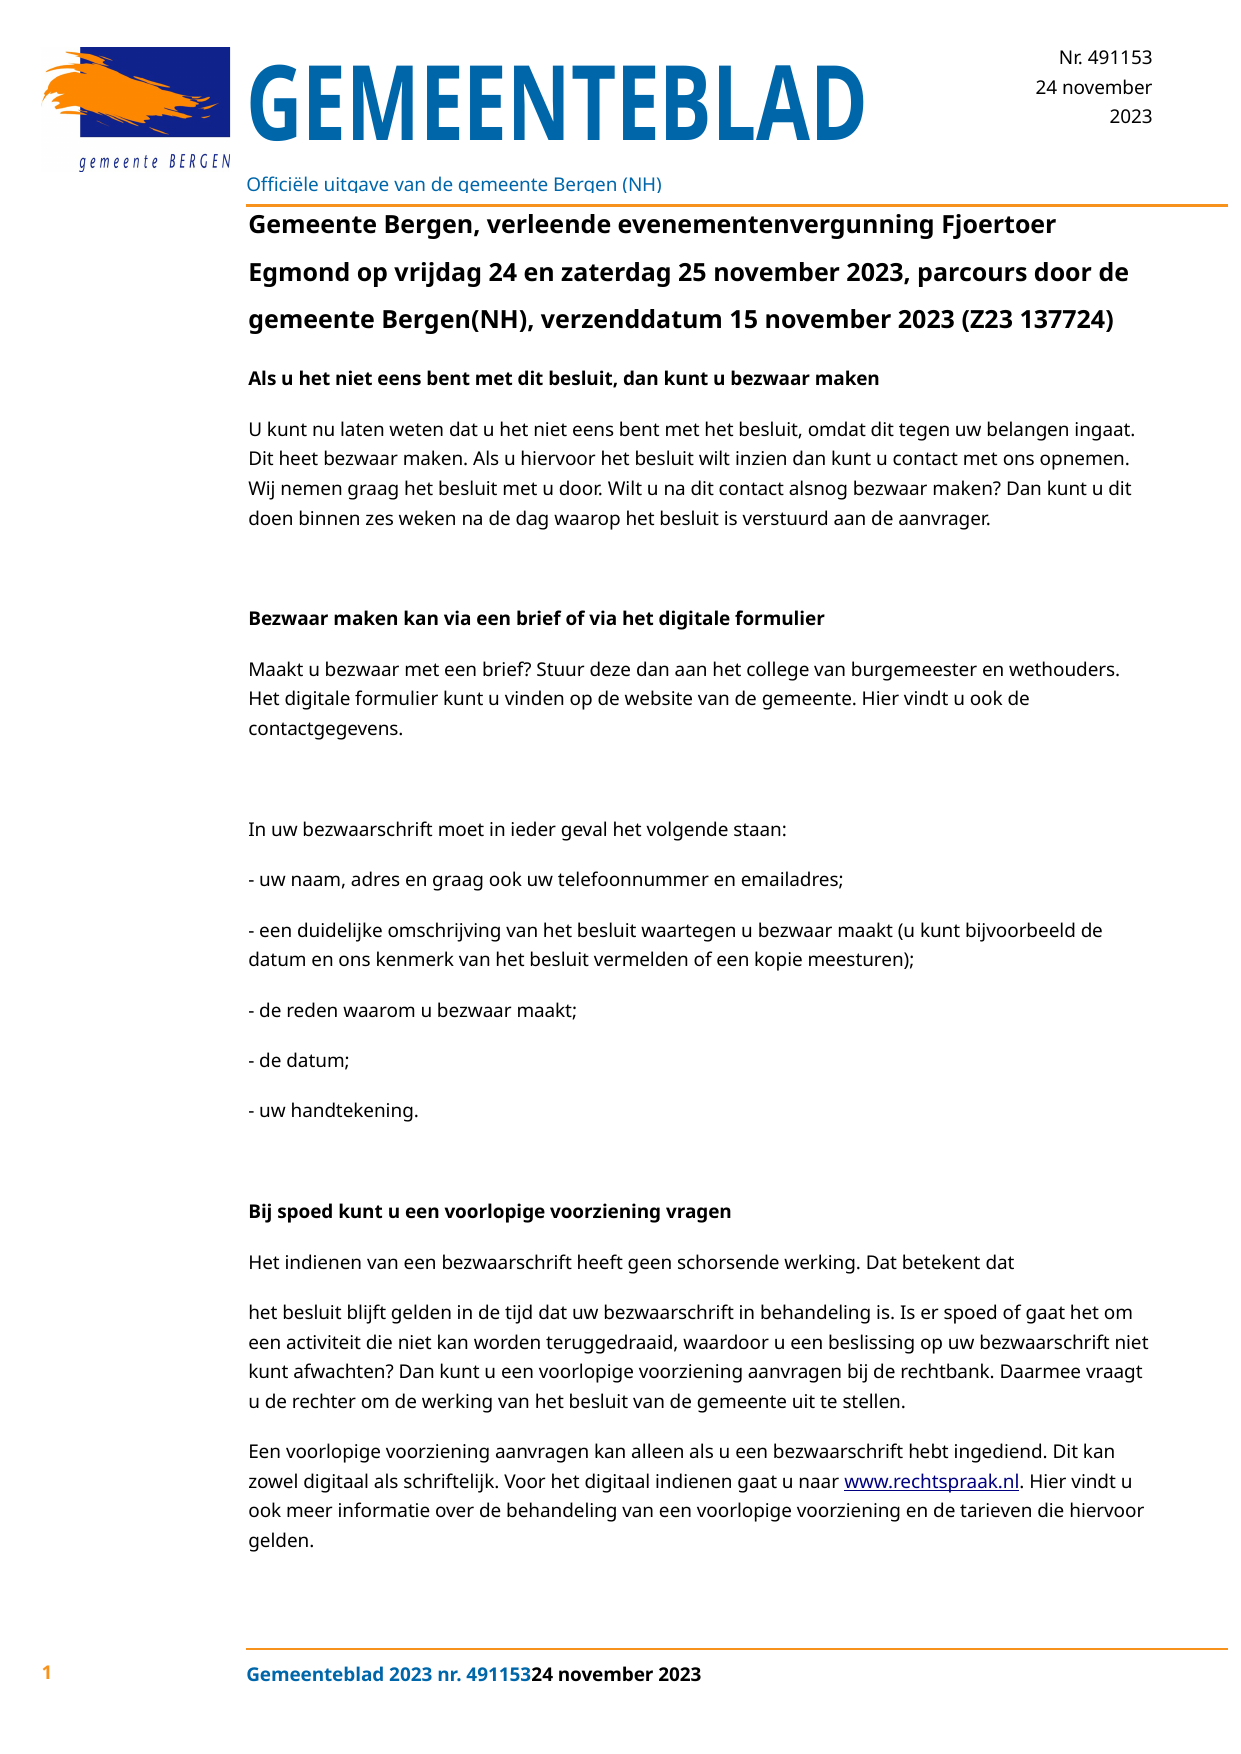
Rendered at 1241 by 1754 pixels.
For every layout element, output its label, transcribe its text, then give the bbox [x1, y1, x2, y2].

text - de datum; [248, 1047, 1152, 1073]
text Bij spoed kunt u een voorlopige voorziening vragen [248, 1198, 1152, 1224]
text - uw naam, adres en graag ook uw telefoonnummer en emailadres; [248, 866, 1152, 892]
text Een voorlopige voorziening aanvragen kan alleen als u een bezwaarschrift hebt ingediend. Dit kan zowel digitaal als schriftelijk. Voor het digitaal indienen gaat u naar www.rechtspraak.nl. Hier vindt u ook meer informatie over de behandeling van een voorlopige voorziening en de tarieven die hiervoor gelden. [248, 1438, 1152, 1553]
text het besluit blijft gelden in de tijd dat uw bezwaarschrift in behandeling is. Is er spoed of gaat het om een activiteit die niet kan worden teruggedraaid, waardoor u een beslissing op uw bezwaarschrift niet kunt afwachten? Dan kunt u een voorlopige voorziening aanvragen bij de rechtbank. Daarmee vraagt u de rechter om de werking van het besluit van de gemeente uit te stellen. [248, 1299, 1152, 1414]
text - uw handtekening. [248, 1098, 1152, 1123]
text Bezwaar maken kan via een brief of via het digitale formulier [248, 606, 1152, 631]
text Gemeente Bergen, verleende evenementenvergunning Fjoertoer Egmond op vrijdag 24 en zaterdag 25 november 2023, parcours door de gemeente Bergen(NH), verzenddatum 15 november 2023 (Z23 137724) [248, 207, 1152, 336]
text In uw bezwaarschrift moet in ieder geval het volgende staan: [248, 816, 1152, 842]
picture [41, 47, 231, 172]
text Maakt u bezwaar met een brief? Stuur deze dan aan het college van burgemeester en wethouders. Het digitale formulier kunt u vinden op de website van de gemeente. Hier vindt u ook de contactgegevens. [248, 656, 1152, 741]
text Als u het niet eens bent met dit besluit, dan kunt u bezwaar maken [248, 366, 1152, 391]
text - de reden waarom u bezwaar maakt; [248, 997, 1152, 1022]
text - een duidelijke omschrijving van het besluit waartegen u bezwaar maakt (u kunt bijvoorbeeld de datum en ons kenmerk van het besluit vermelden of een kopie meesturen); [248, 917, 1152, 972]
text Het indienen van een bezwaarschrift heeft geen schorsende werking. Dat betekent dat [248, 1249, 1152, 1274]
text U kunt nu laten weten dat u het niet eens bent met het besluit, omdat dit tegen uw belangen ingaat. Dit heet bezwaar maken. Als u hiervoor het besluit wilt inzien dan kunt u contact met ons opnemen. Wij nemen graag het besluit met u door. Wilt u na dit contact alsnog bezwaar maken? Dan kunt u dit doen binnen zes weken na de dag waarop het besluit is verstuurd aan de aanvrager. [248, 416, 1152, 530]
